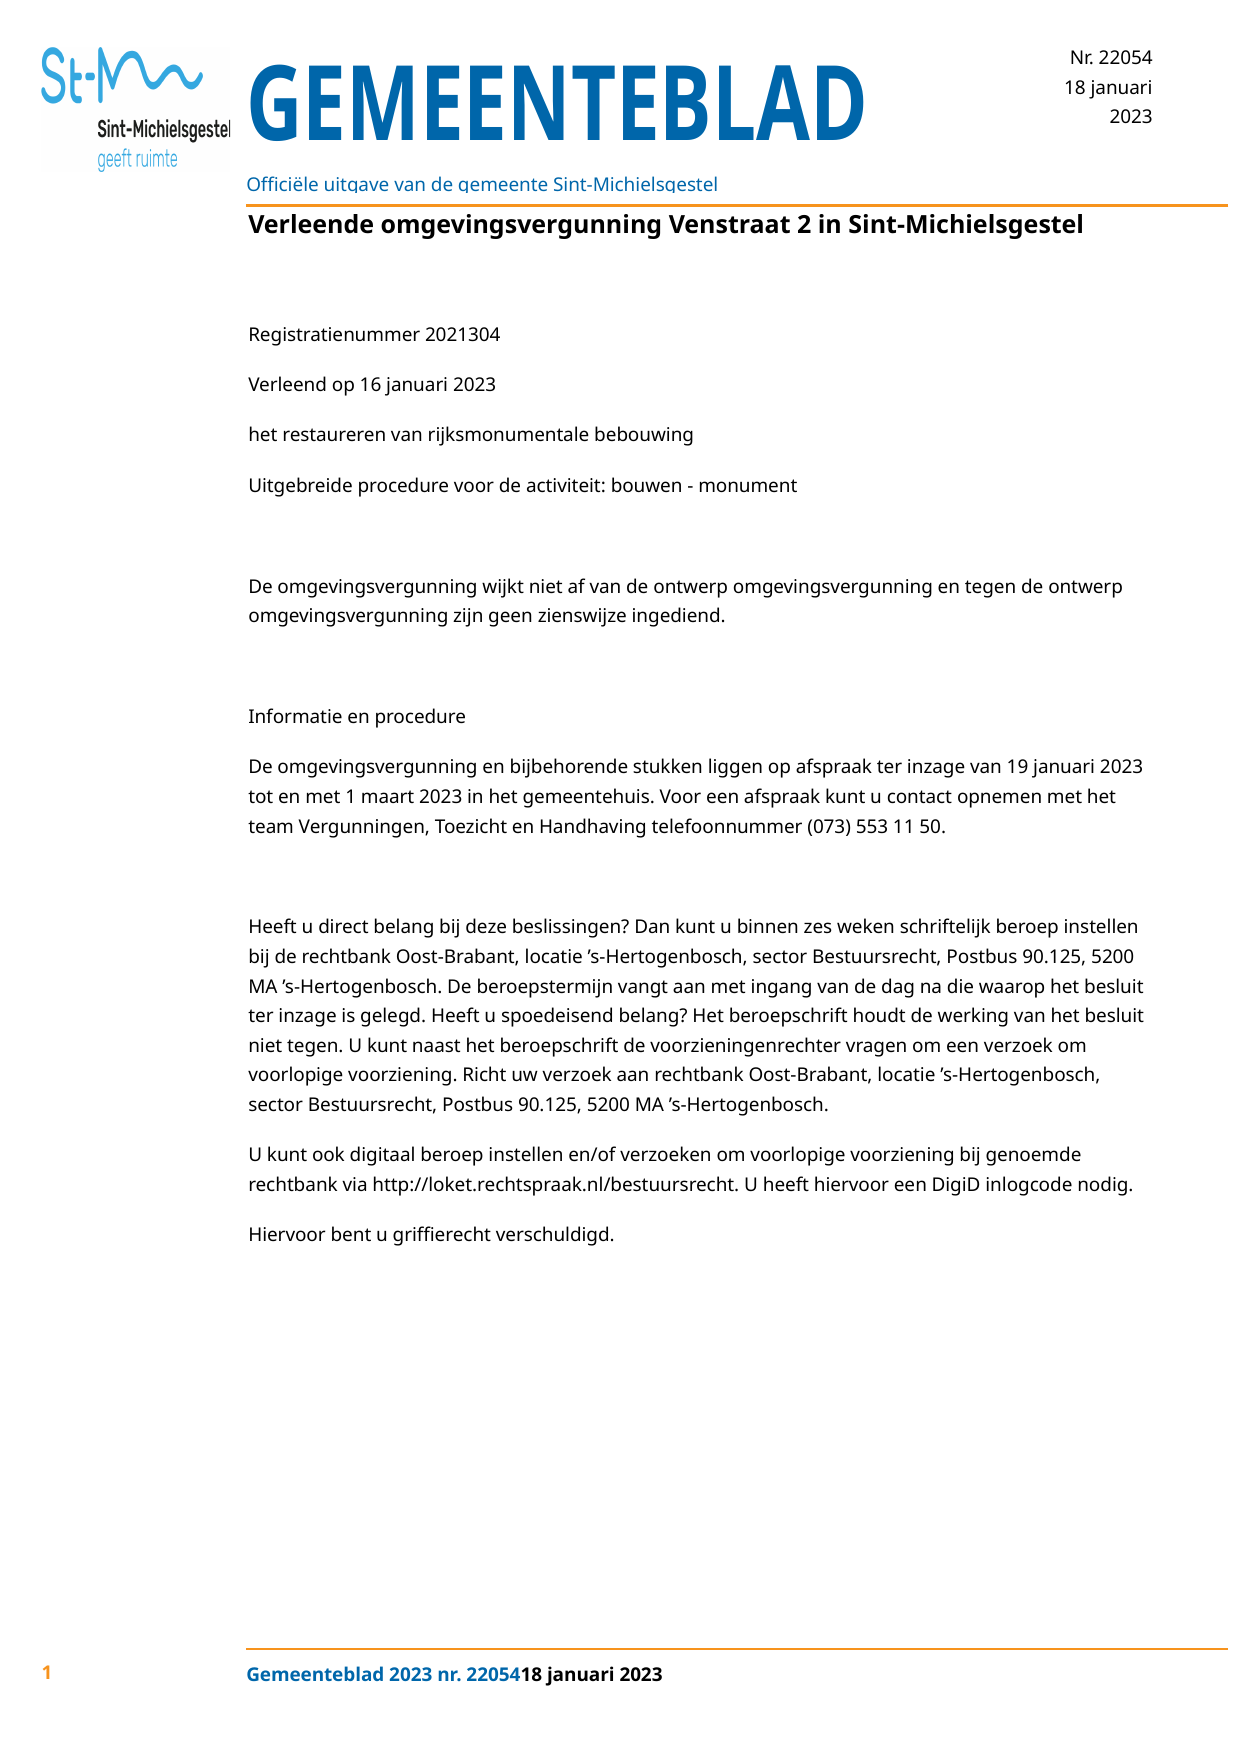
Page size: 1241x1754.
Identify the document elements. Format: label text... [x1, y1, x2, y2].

text De omgevingsvergunning wijkt niet af van de ontwerp omgevingsvergunning en tegen de ontwerp omgevingsvergunning zijn geen zienswijze ingediend. [248, 573, 1152, 628]
text het restaureren van rijksmonumentale bebouwing [248, 422, 1152, 447]
text Uitgebreide procedure voor de activiteit: bouwen - monument [248, 472, 1152, 498]
text Heeft u direct belang bij deze beslissingen? Dan kunt u binnen zes weken schriftelijk beroep instellen bij de rechtbank Oost-Brabant, locatie ’s-Hertogenbosch, sector Bestuursrecht, Postbus 90.125, 5200 MA ’s-Hertogenbosch. De beroepstermijn vangt aan met ingang van de dag na die waarop het besluit ter inzage is gelegd. Heeft u spoedeisend belang? Het beroepschrift houdt de werking van het besluit niet tegen. U kunt naast het beroepschrift de voorzieningenrechter vragen om een verzoek om voorlopige voorziening. Richt uw verzoek aan rechtbank Oost-Brabant, locatie ’s-Hertogenbosch, sector Bestuursrecht, Postbus 90.125, 5200 MA ’s-Hertogenbosch. [248, 914, 1152, 1117]
text Verleend op 16 januari 2023 [248, 371, 1152, 397]
picture [41, 47, 231, 172]
text Hiervoor bent u griffierecht verschuldigd. [248, 1222, 1152, 1247]
text Registratienummer 2021304 [248, 321, 1152, 346]
text Verleende omgevingsvergunning Venstraat 2 in Sint-Michielsgestel [248, 207, 1152, 241]
text De omgevingsvergunning en bijbehorende stukken liggen op afspraak ter inzage van 19 januari 2023 tot en met 1 maart 2023 in het gemeentehuis. Voor een afspraak kunt u contact opnemen met het team Vergunningen, Toezicht en Handhaving telefoonnummer (073) 553 11 50. [248, 754, 1152, 838]
text U kunt ook digitaal beroep instellen en/of verzoeken om voorlopige voorziening bij genoemde rechtbank via http://loket.rechtspraak.nl/bestuursrecht. U heeft hiervoor een DigiD inlogcode nodig. [248, 1142, 1152, 1197]
text Informatie en procedure [248, 703, 1152, 729]
